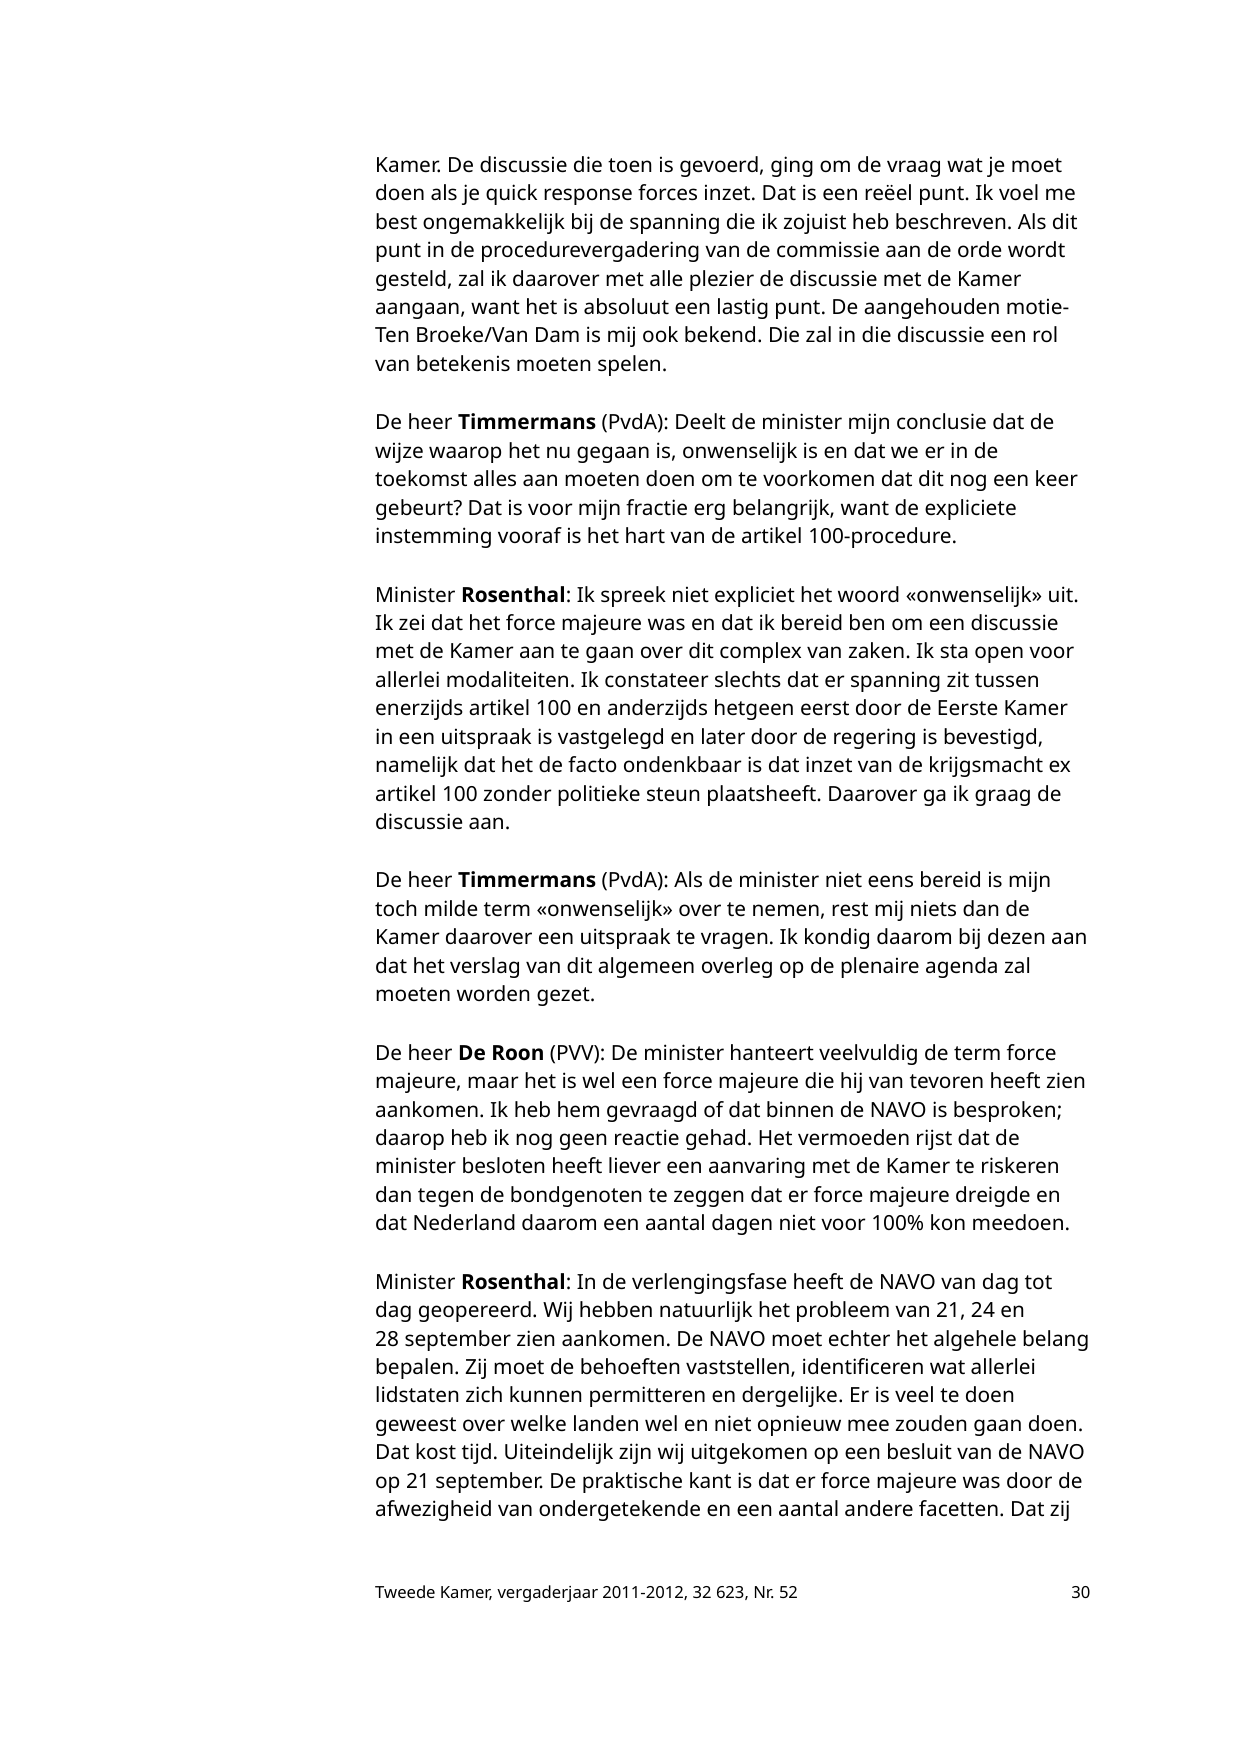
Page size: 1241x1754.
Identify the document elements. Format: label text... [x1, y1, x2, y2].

text Kamer. De discussie die toen is gevoerd, ging om de vraag wat je moet doen als je quick response forces inzet. Dat is een reëel punt. Ik voel me best ongemakkelijk bij de spanning die ik zojuist heb beschreven. Als dit punt in de procedurevergadering van de commissie aan de orde wordt gesteld, zal ik daarover met alle plezier de discussie met de Kamer aangaan, want het is absoluut een lastig punt. De aangehouden motie-Ten Broeke/Van Dam is mij ook bekend. Die zal in die discussie een rol van betekenis moeten spelen. [375, 150, 1090, 377]
text De heer De Roon (PVV): De minister hanteert veelvuldig de term force majeure, maar het is wel een force majeure die hij van tevoren heeft zien aankomen. Ik heb hem gevraagd of dat binnen de NAVO is besproken; daarop heb ik nog geen reactie gehad. Het vermoeden rijst dat de minister besloten heeft liever een aanvaring met de Kamer te riskeren dan tegen de bondgenoten te zeggen dat er force majeure dreigde en dat Nederland daarom een aantal dagen niet voor 100% kon meedoen. [375, 1038, 1090, 1237]
text Minister Rosenthal: Ik spreek niet expliciet het woord «onwenselijk» uit. Ik zei dat het force majeure was en dat ik bereid ben om een discussie met de Kamer aan te gaan over dit complex van zaken. Ik sta open voor allerlei modaliteiten. Ik constateer slechts dat er spanning zit tussen enerzijds artikel 100 en anderzijds hetgeen eerst door de Eerste Kamer in een uitspraak is vastgelegd en later door de regering is bevestigd, namelijk dat het de facto ondenkbaar is dat inzet van de krijgsmacht ex artikel 100 zonder politieke steun plaatsheeft. Daarover ga ik graag de discussie aan. [375, 580, 1090, 836]
text De heer Timmermans (PvdA): Deelt de minister mijn conclusie dat de wijze waarop het nu gegaan is, onwenselijk is en dat we er in de toekomst alles aan moeten doen om te voorkomen dat dit nog een keer gebeurt? Dat is voor mijn fractie erg belangrijk, want de expliciete instemming vooraf is het hart van de artikel 100-procedure. [375, 407, 1090, 550]
text De heer Timmermans (PvdA): Als de minister niet eens bereid is mijn toch milde term «onwenselijk» over te nemen, rest mij niets dan de Kamer daarover een uitspraak te vragen. Ik kondig daarom bij dezen aan dat het verslag van dit algemeen overleg op de plenaire agenda zal moeten worden gezet. [375, 866, 1090, 1008]
text Minister Rosenthal: In de verlengingsfase heeft de NAVO van dag tot dag geopereerd. Wij hebben natuurlijk het probleem van 21, 24 en 28 september zien aankomen. De NAVO moet echter het algehele belang bepalen. Zij moet de behoeften vaststellen, identificeren wat allerlei lidstaten zich kunnen permitteren en dergelijke. Er is veel te doen geweest over welke landen wel en niet opnieuw mee zouden gaan doen. Dat kost tijd. Uiteindelijk zijn wij uitgekomen op een besluit van de NAVO op 21 september. De praktische kant is dat er force majeure was door de afwezigheid van ondergetekende en een aantal andere facetten. Dat zij [375, 1267, 1090, 1523]
